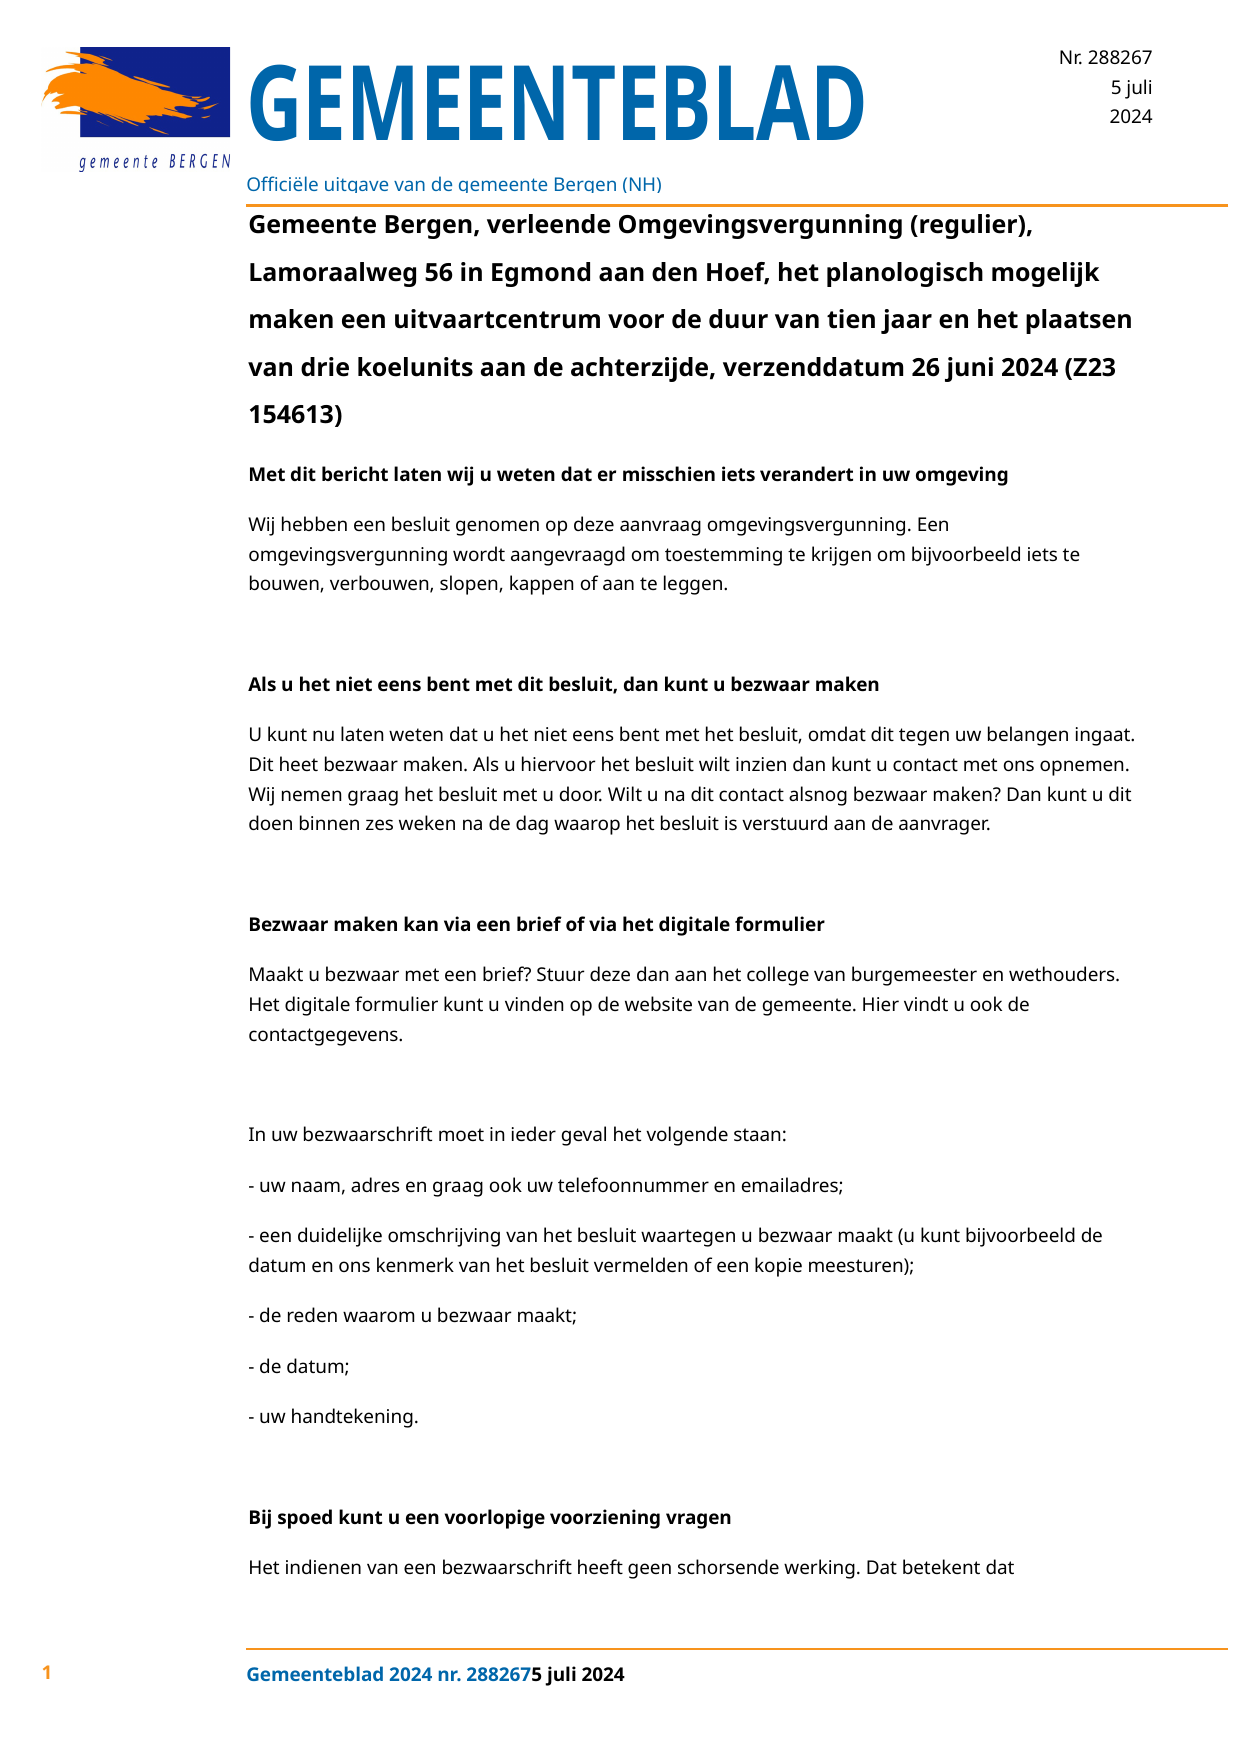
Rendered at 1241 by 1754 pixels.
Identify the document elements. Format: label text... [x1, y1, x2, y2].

text Gemeente Bergen, verleende Omgevingsvergunning (regulier), Lamoraalweg 56 in Egmond aan den Hoef, het planologisch mogelijk maken een uitvaartcentrum voor de duur van tien jaar en het plaatsen van drie koelunits aan de achterzijde, verzenddatum 26 juni 2024 (Z23 154613) [248, 207, 1152, 431]
text Wij hebben een besluit genomen op deze aanvraag omgevingsvergunning. Een omgevingsvergunning wordt aangevraagd om toestemming te krijgen om bijvoorbeeld iets te bouwen, verbouwen, slopen, kappen of aan te leggen. [248, 511, 1152, 596]
text - uw handtekening. [248, 1403, 1152, 1429]
picture [41, 47, 231, 172]
text - uw naam, adres en graag ook uw telefoonnummer en emailadres; [248, 1172, 1152, 1198]
text Met dit bericht laten wij u weten dat er misschien iets verandert in uw omgeving [248, 461, 1152, 486]
text Als u het niet eens bent met dit besluit, dan kunt u bezwaar maken [248, 671, 1152, 697]
text - een duidelijke omschrijving van het besluit waartegen u bezwaar maakt (u kunt bijvoorbeeld de datum en ons kenmerk van het besluit vermelden of een kopie meesturen); [248, 1222, 1152, 1278]
text Maakt u bezwaar met een brief? Stuur deze dan aan het college van burgemeester en wethouders. Het digitale formulier kunt u vinden op de website van de gemeente. Hier vindt u ook de contactgegevens. [248, 962, 1152, 1046]
text - de datum; [248, 1353, 1152, 1378]
text - de reden waarom u bezwaar maakt; [248, 1302, 1152, 1328]
text Bij spoed kunt u een voorlopige voorziening vragen [248, 1504, 1152, 1530]
text In uw bezwaarschrift moet in ieder geval het volgende staan: [248, 1122, 1152, 1147]
text Bezwaar maken kan via een brief of via het digitale formulier [248, 911, 1152, 937]
text Het indienen van een bezwaarschrift heeft geen schorsende werking. Dat betekent dat [248, 1554, 1152, 1580]
text U kunt nu laten weten dat u het niet eens bent met het besluit, omdat dit tegen uw belangen ingaat. Dit heet bezwaar maken. Als u hiervoor het besluit wilt inzien dan kunt u contact met ons opnemen. Wij nemen graag het besluit met u door. Wilt u na dit contact alsnog bezwaar maken? Dan kunt u dit doen binnen zes weken na de dag waarop het besluit is verstuurd aan de aanvrager. [248, 722, 1152, 836]
